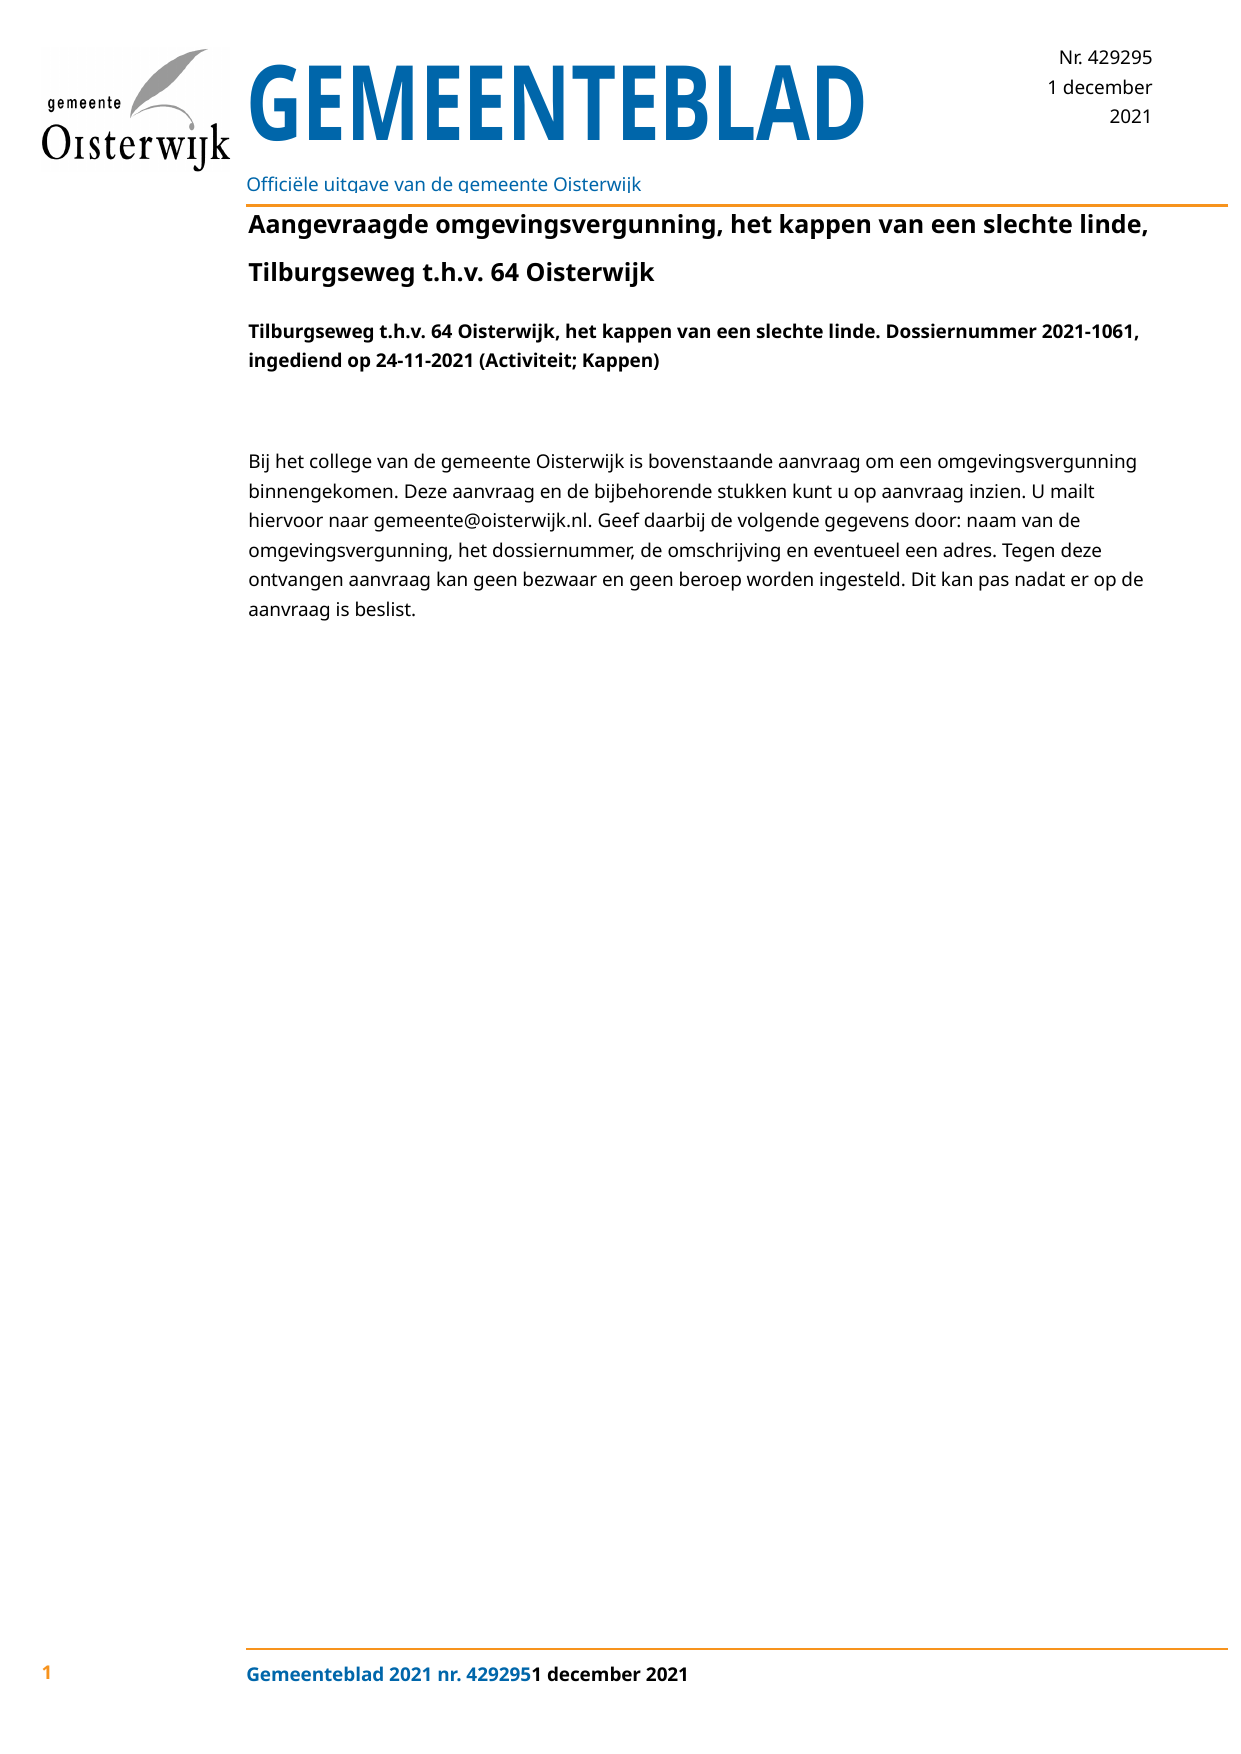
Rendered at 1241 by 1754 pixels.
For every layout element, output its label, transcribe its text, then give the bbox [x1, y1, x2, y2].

text Bij het college van de gemeente Oisterwijk is bovenstaande aanvraag om een omgevingsvergunning binnengekomen. Deze aanvraag en de bijbehorende stukken kunt u op aanvraag inzien. U mailt hiervoor naar gemeente@oisterwijk.nl. Geef daarbij de volgende gegevens door: naam van de omgevingsvergunning, het dossiernummer, de omschrijving en eventueel een adres. Tegen deze ontvangen aanvraag kan geen bezwaar en geen beroep worden ingesteld. Dit kan pas nadat er op de aanvraag is beslist. [248, 448, 1152, 622]
text Tilburgseweg t.h.v. 64 Oisterwijk, het kappen van een slechte linde. Dossiernummer 2021-1061, ingediend op 24-11-2021 (Activiteit; Kappen) [248, 318, 1152, 373]
text Aangevraagde omgevingsvergunning, het kappen van een slechte linde, Tilburgseweg t.h.v. 64 Oisterwijk [248, 207, 1152, 288]
picture [41, 47, 231, 172]
